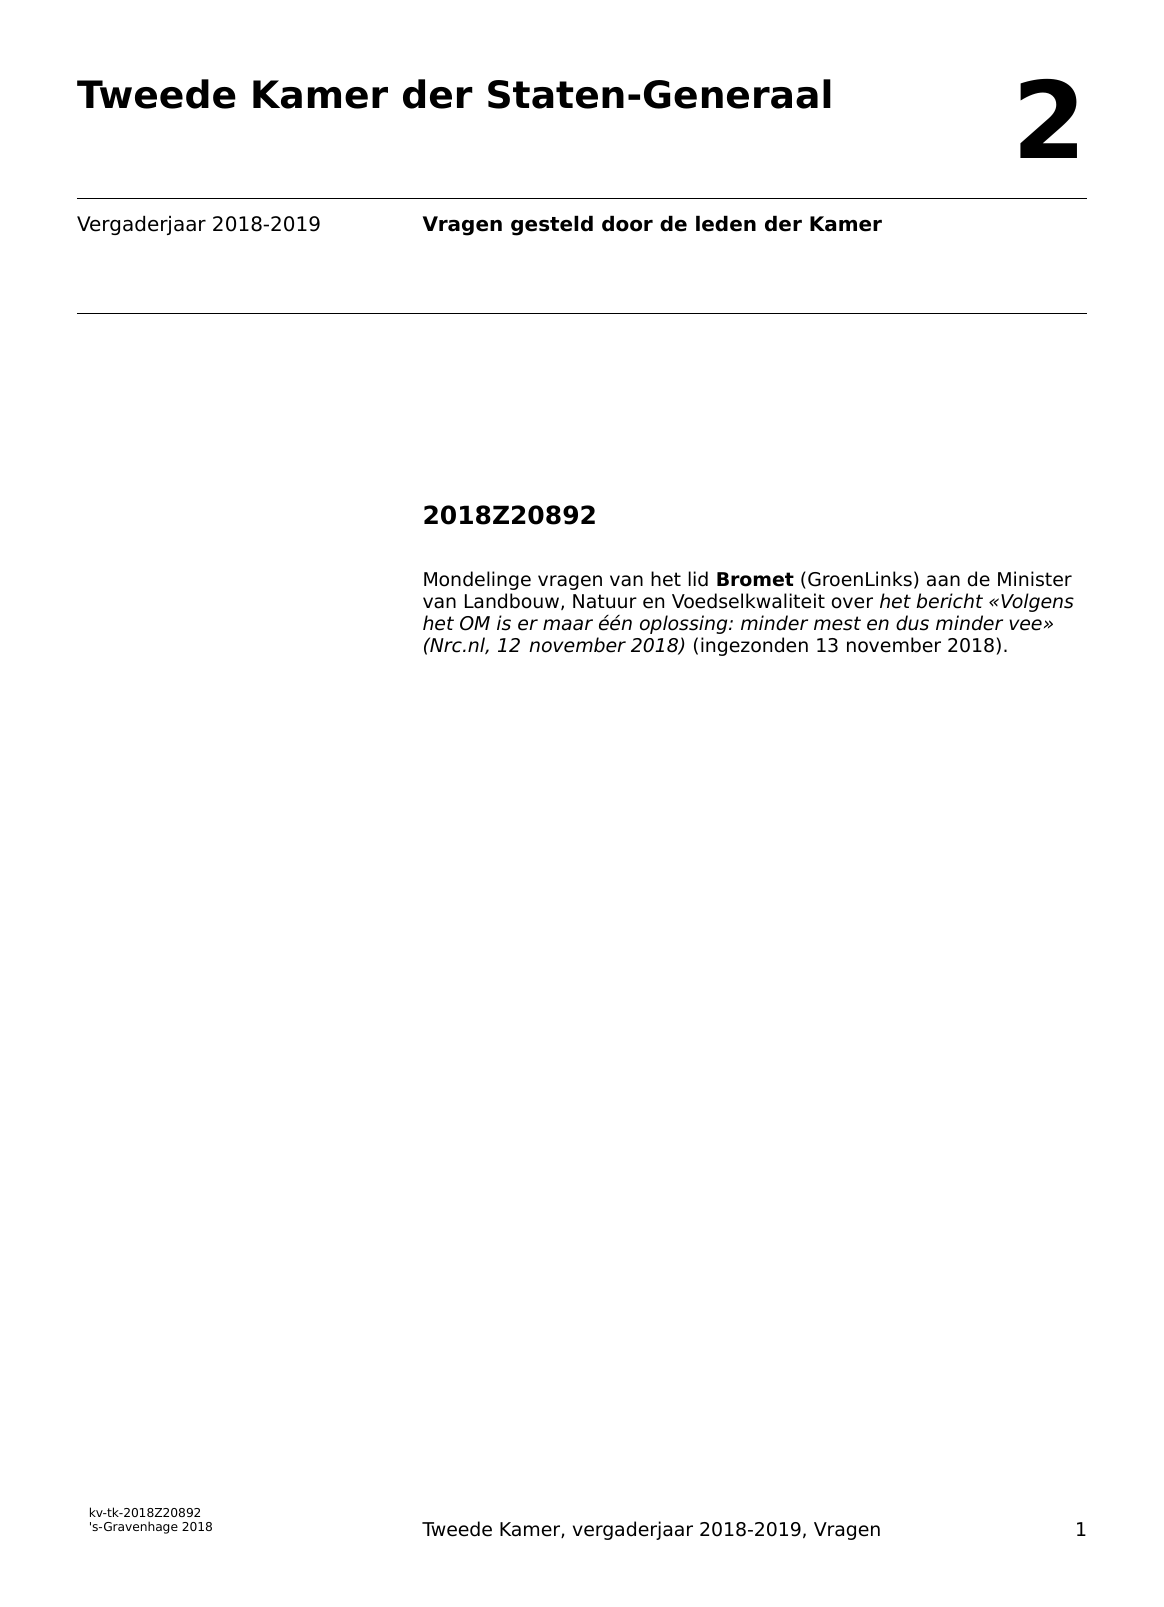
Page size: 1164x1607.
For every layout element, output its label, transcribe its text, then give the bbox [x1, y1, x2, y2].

table_cell Vergaderjaar 2018-2019 [77, 199, 422, 313]
table_header 2 [886, 59, 1087, 198]
text 's-Gravenhage 2018 [88, 1520, 323, 1534]
table_cell Vragen gesteld door de leden der Kamer [422, 199, 1087, 313]
text 2018Z20892 [422, 501, 1087, 531]
text Mondelinge vragen van het lid Bromet (GroenLinks) aan de Minister van Landbouw, Natuur en Voedselkwaliteit over het bericht «Volgens het OM is er maar één oplossing: minder mest en dus minder vee» (Nrc.nl, 12 november 2018) (ingezonden 13 november 2018). [422, 569, 1087, 657]
text kv-tk-2018Z20892 [88, 1506, 323, 1520]
table_header Tweede Kamer der Staten-Generaal [77, 59, 886, 198]
